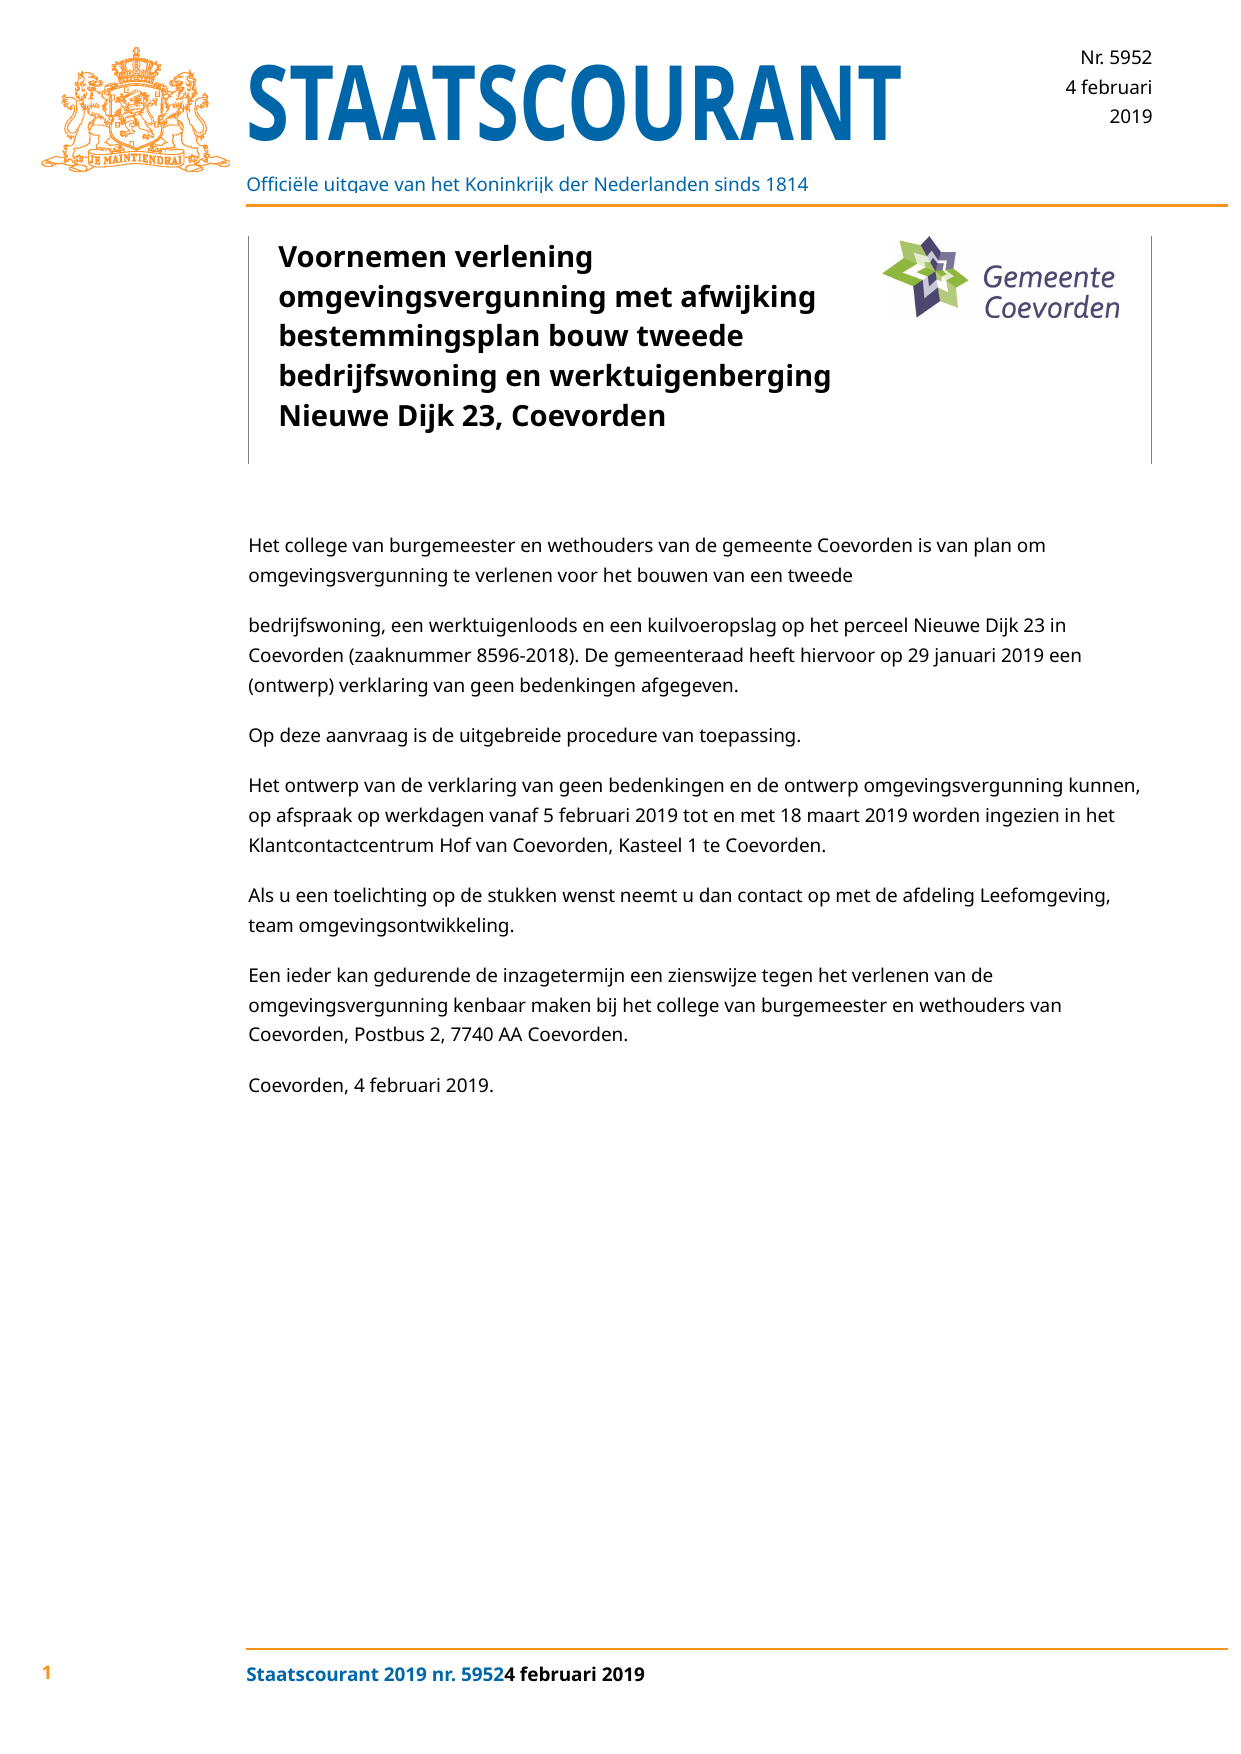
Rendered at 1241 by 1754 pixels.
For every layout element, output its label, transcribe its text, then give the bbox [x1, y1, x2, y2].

picture [41, 47, 231, 172]
text Op deze aanvraag is de uitgebreide procedure van toepassing. [248, 722, 1152, 748]
picture [882, 236, 1119, 318]
text Het college van burgemeester en wethouders van de gemeente Coevorden is van plan om omgevingsvergunning te verlenen voor het bouwen van een tweede [248, 533, 1152, 588]
text Coevorden, 4 februari 2019. [248, 1072, 1152, 1097]
text Het ontwerp van de verklaring van geen bedenkingen en de ontwerp omgevingsvergunning kunnen, op afspraak op werkdagen vanaf 5 februari 2019 tot en met 18 maart 2019 worden ingezien in het Klantcontactcentrum Hof van Coevorden, Kasteel 1 te Coevorden. [248, 773, 1152, 857]
table_header Voornemen verlening omgevingsvergunning met afwijking bestemmingsplan bouw tweede bedrijfswoning en werktuigenberging Nieuwe Dijk 23, Coevorden [249, 236, 850, 464]
text Als u een toelichting op de stukken wenst neemt u dan contact op met de afdeling Leefomgeving, team omgevingsontwikkeling. [248, 882, 1152, 937]
text Een ieder kan gedurende de inzagetermijn een zienswijze tegen het verlenen van de omgevingsvergunning kenbaar maken bij het college van burgemeester en wethouders van Coevorden, Postbus 2, 7740 AA Coevorden. [248, 962, 1152, 1047]
text bedrijfswoning, een werktuigenloods en een kuilvoeropslag op het perceel Nieuwe Dijk 23 in Coevorden (zaaknummer 8596-2018). De gemeenteraad heeft hiervoor op 29 januari 2019 een (ontwerp) verklaring van geen bedenkingen afgegeven. [248, 613, 1152, 697]
table_header [850, 236, 1151, 464]
